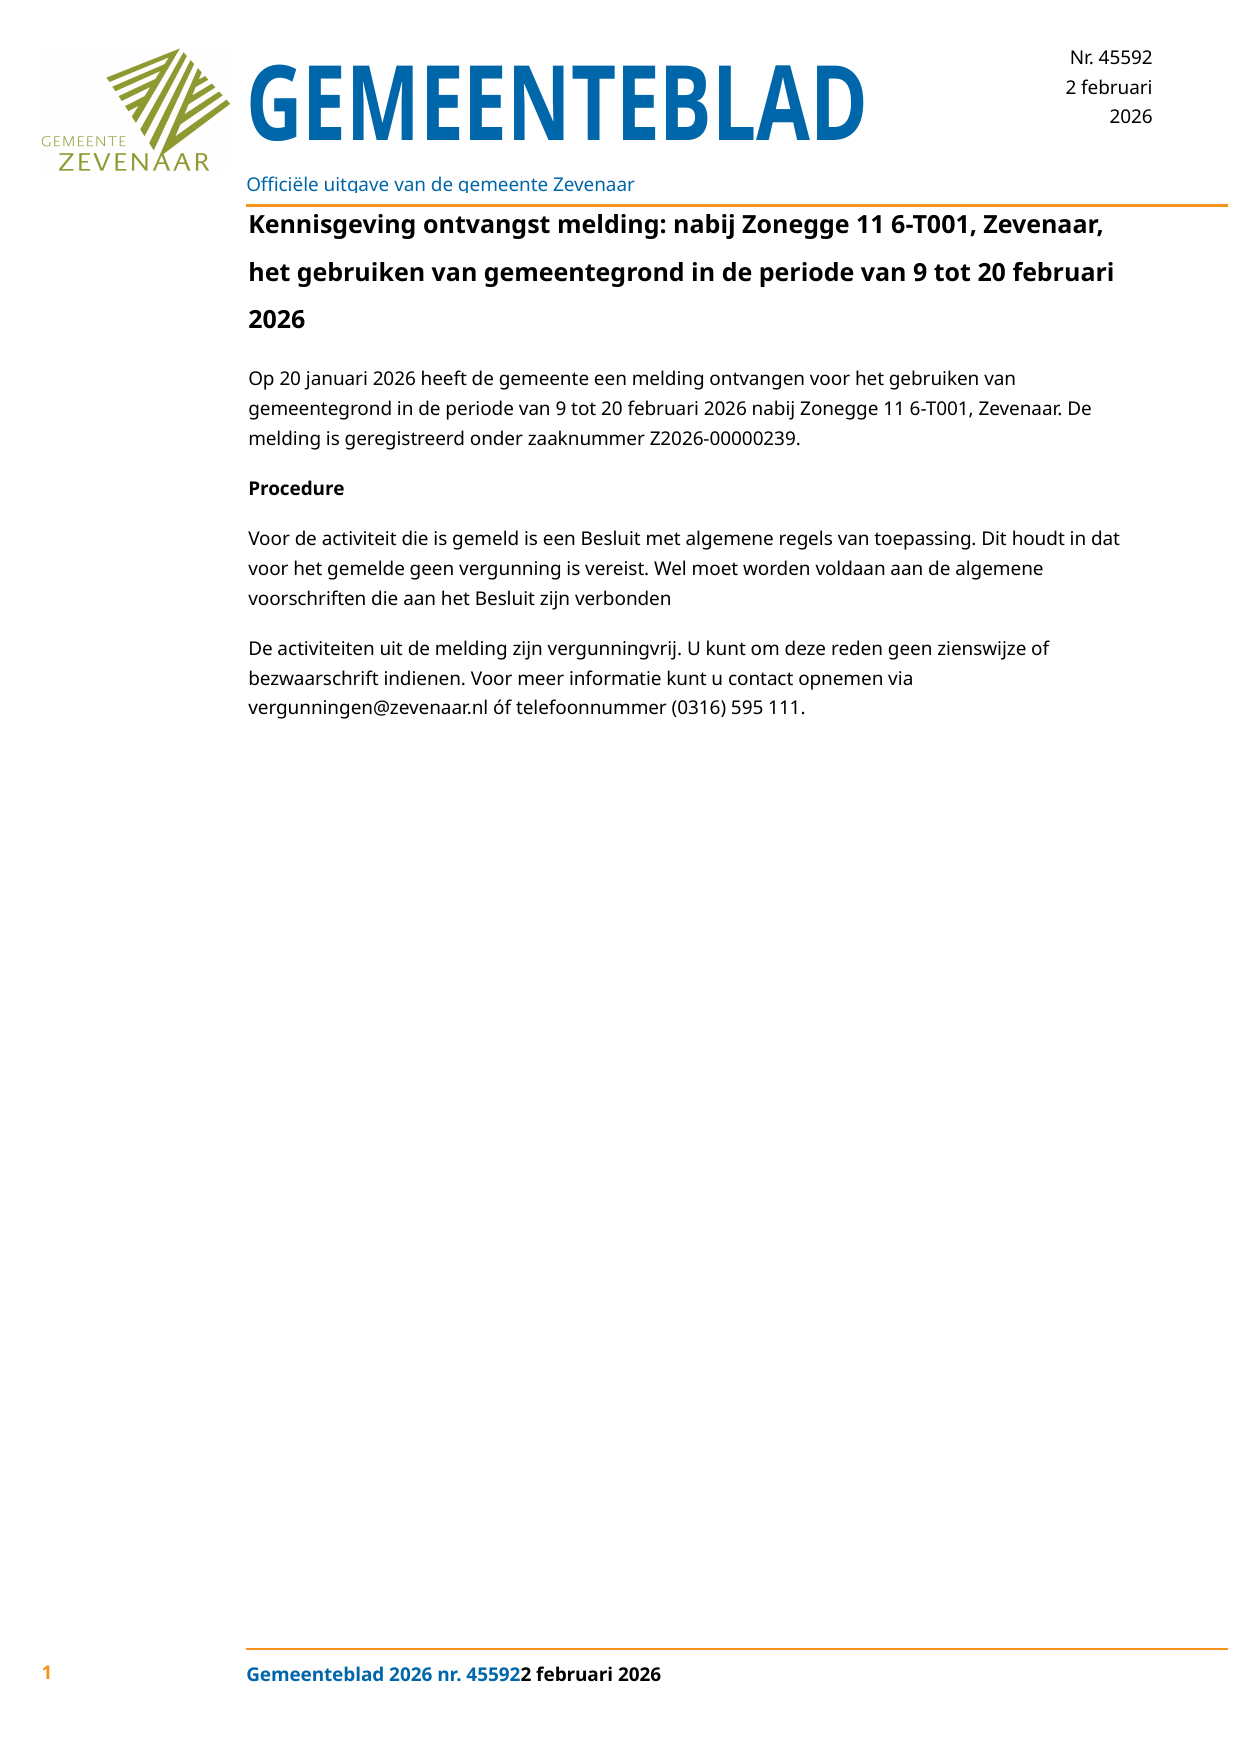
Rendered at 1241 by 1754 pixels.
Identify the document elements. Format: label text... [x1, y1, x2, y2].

text Voor de activiteit die is gemeld is een Besluit met algemene regels van toepassing. Dit houdt in dat voor het gemelde geen vergunning is vereist. Wel moet worden voldaan aan de algemene voorschriften die aan het Besluit zijn verbonden [248, 526, 1152, 610]
text Procedure [248, 475, 1152, 501]
text Kennisgeving ontvangst melding: nabij Zonegge 11 6-T001, Zevenaar, het gebruiken van gemeentegrond in de periode van 9 tot 20 februari 2026 [248, 207, 1152, 336]
text De activiteiten uit de melding zijn vergunningvrij. U kunt om deze reden geen zienswijze of bezwaarschrift indienen. Voor meer informatie kunt u contact opnemen via vergunningen@zevenaar.nl óf telefoonnummer (0316) 595 111. [248, 635, 1152, 720]
text Op 20 januari 2026 heeft de gemeente een melding ontvangen voor het gebruiken van gemeentegrond in de periode van 9 tot 20 februari 2026 nabij Zonegge 11 6-T001, Zevenaar. De melding is geregistreerd onder zaaknummer Z2026-00000239. [248, 366, 1152, 450]
picture [41, 47, 231, 172]
